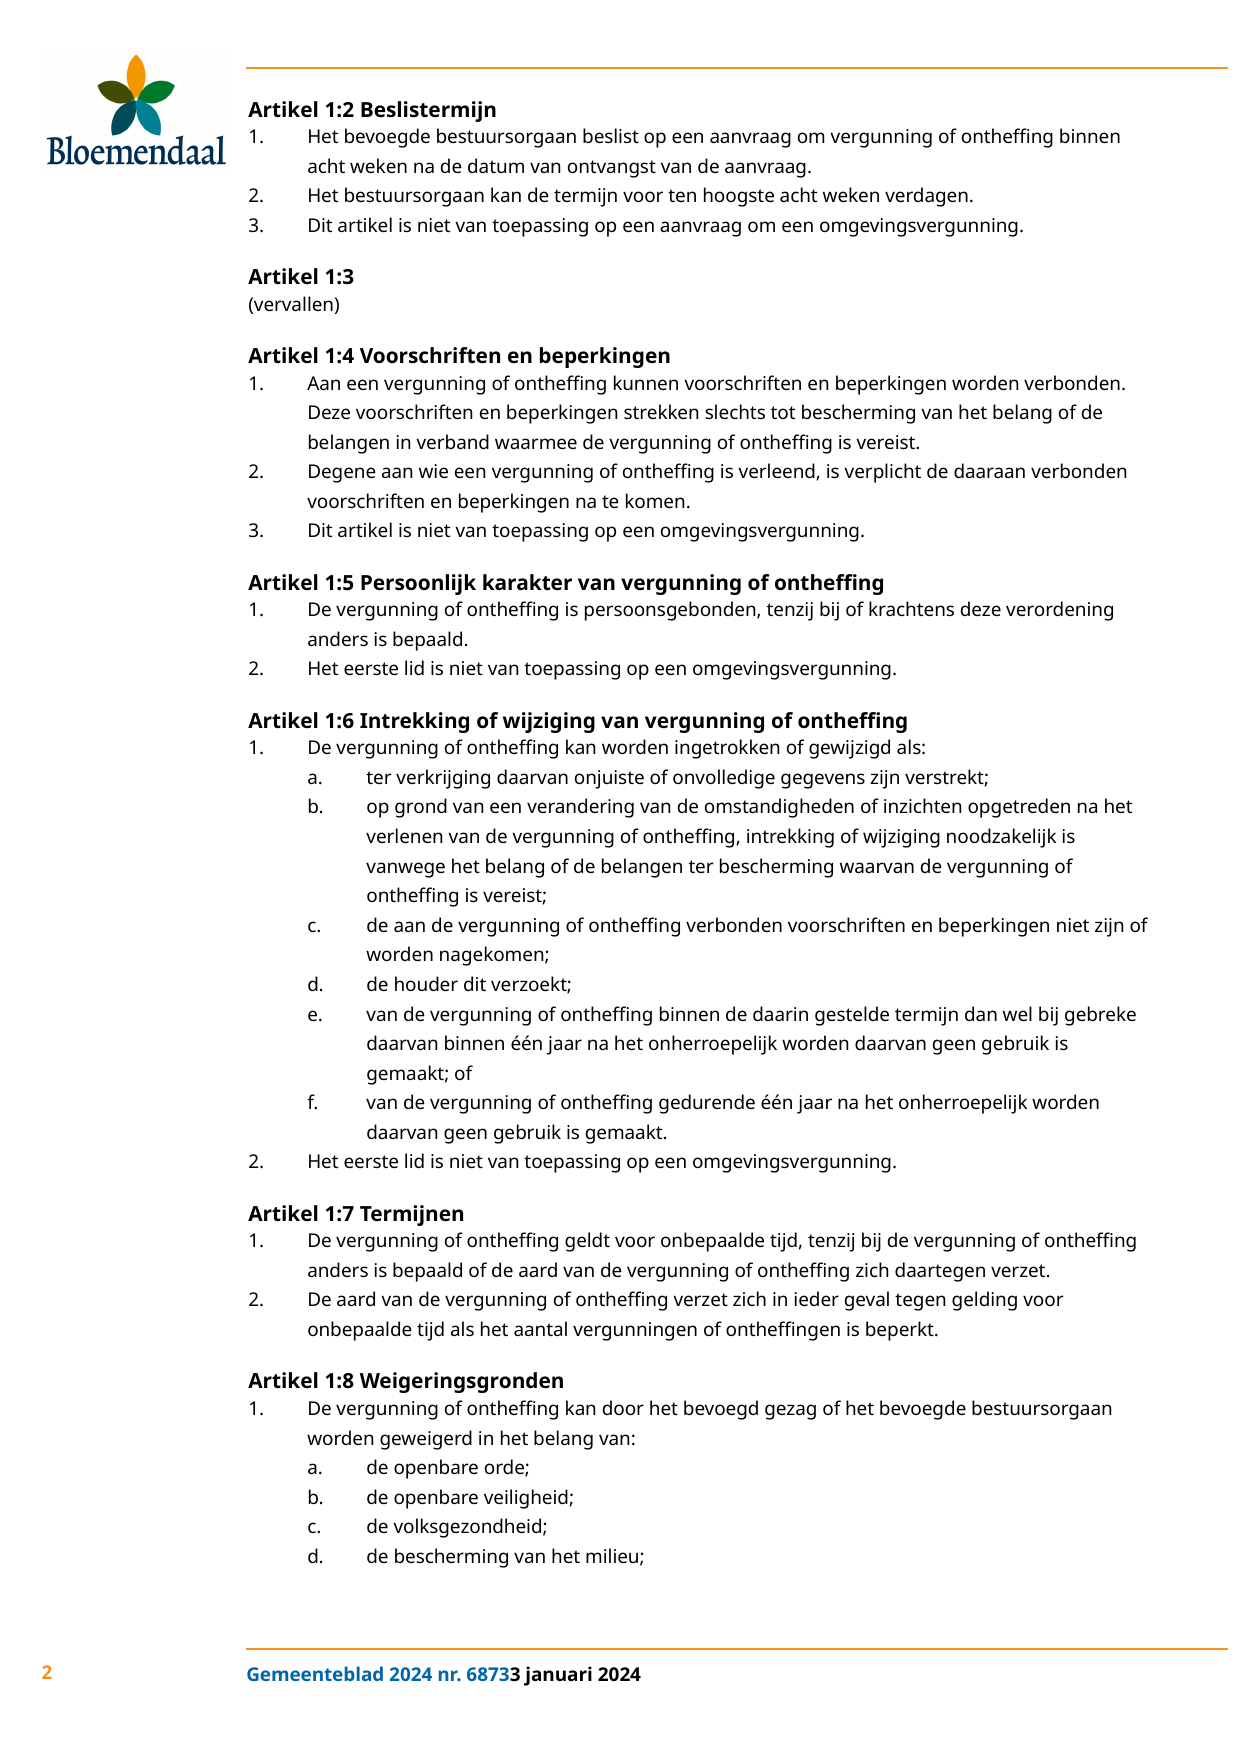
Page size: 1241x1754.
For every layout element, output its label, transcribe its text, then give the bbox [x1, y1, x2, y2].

list Het eerste lid is niet van toepassing op een omgevingsvergunning. [248, 656, 1152, 681]
list de volksgezondheid; [307, 1513, 1152, 1539]
list op grond van een verandering van de omstandigheden of inzichten opgetreden na het verlenen van de vergunning of ontheffing, intrekking of wijziging noodzakelijk is vanwege het belang of de belangen ter bescherming waarvan de vergunning of ontheffing is vereist; [307, 794, 1152, 908]
list de houder dit verzoekt; [307, 971, 1152, 997]
list de bescherming van het milieu; [307, 1543, 1152, 1569]
list Het bestuursorgaan kan de termijn voor ten hoogste acht weken verdagen. [248, 182, 1152, 208]
list Degene aan wie een vergunning of ontheffing is verleend, is verplicht de daaraan verbonden voorschriften en beperkingen na te komen. [248, 458, 1152, 514]
list Aan een vergunning of ontheffing kunnen voorschriften en beperkingen worden verbonden. Deze voorschriften en beperkingen strekken slechts tot bescherming van het belang of de belangen in verband waarmee de vergunning of ontheffing is vereist. [248, 370, 1152, 454]
list van de vergunning of ontheffing gedurende één jaar na het onherroepelijk worden daarvan geen gebruik is gemaakt. [307, 1089, 1152, 1145]
list Dit artikel is niet van toepassing op een aanvraag om een omgevingsvergunning. [248, 212, 1152, 238]
text Artikel 1:6 Intrekking of wijziging van vergunning of ontheffing [248, 706, 1152, 734]
text Artikel 1:2 Beslistermijn [248, 95, 1152, 123]
text Artikel 1:4 Voorschriften en beperkingen [248, 341, 1152, 370]
list De vergunning of ontheffing kan door het bevoegd gezag of het bevoegde bestuursorgaan worden geweigerd in het belang van: [248, 1395, 1152, 1450]
list De vergunning of ontheffing geldt voor onbepaalde tijd, tenzij bij de vergunning of ontheffing anders is bepaald of de aard van de vergunning of ontheffing zich daartegen verzet. [248, 1227, 1152, 1283]
list de openbare veiligheid; [307, 1484, 1152, 1509]
list De vergunning of ontheffing kan worden ingetrokken of gewijzigd als: [248, 734, 1152, 760]
picture [41, 47, 231, 172]
text (vervallen) [248, 291, 1152, 317]
list de openbare orde; [307, 1454, 1152, 1480]
list Het eerste lid is niet van toepassing op een omgevingsvergunning. [248, 1149, 1152, 1174]
text Artikel 1:5 Persoonlijk karakter van vergunning of ontheffing [248, 568, 1152, 596]
text Artikel 1:3 [248, 262, 1152, 291]
list van de vergunning of ontheffing binnen de daarin gestelde termijn dan wel bij gebreke daarvan binnen één jaar na het onherroepelijk worden daarvan geen gebruik is gemaakt; of [307, 1001, 1152, 1086]
list Dit artikel is niet van toepassing op een omgevingsvergunning. [248, 518, 1152, 543]
text Artikel 1:7 Termijnen [248, 1199, 1152, 1227]
list ter verkrijging daarvan onjuiste of onvolledige gegevens zijn verstrekt; [307, 764, 1152, 790]
list de aan de vergunning of ontheffing verbonden voorschriften en beperkingen niet zijn of worden nagekomen; [307, 912, 1152, 967]
list De vergunning of ontheffing is persoonsgebonden, tenzij bij of krachtens deze verordening anders is bepaald. [248, 596, 1152, 652]
list De aard van de vergunning of ontheffing verzet zich in ieder geval tegen gelding voor onbepaalde tijd als het aantal vergunningen of ontheffingen is beperkt. [248, 1287, 1152, 1342]
text Artikel 1:8 Weigeringsgronden [248, 1367, 1152, 1395]
list Het bevoegde bestuursorgaan beslist op een aanvraag om vergunning of ontheffing binnen acht weken na de datum van ontvangst van de aanvraag. [248, 123, 1152, 178]
